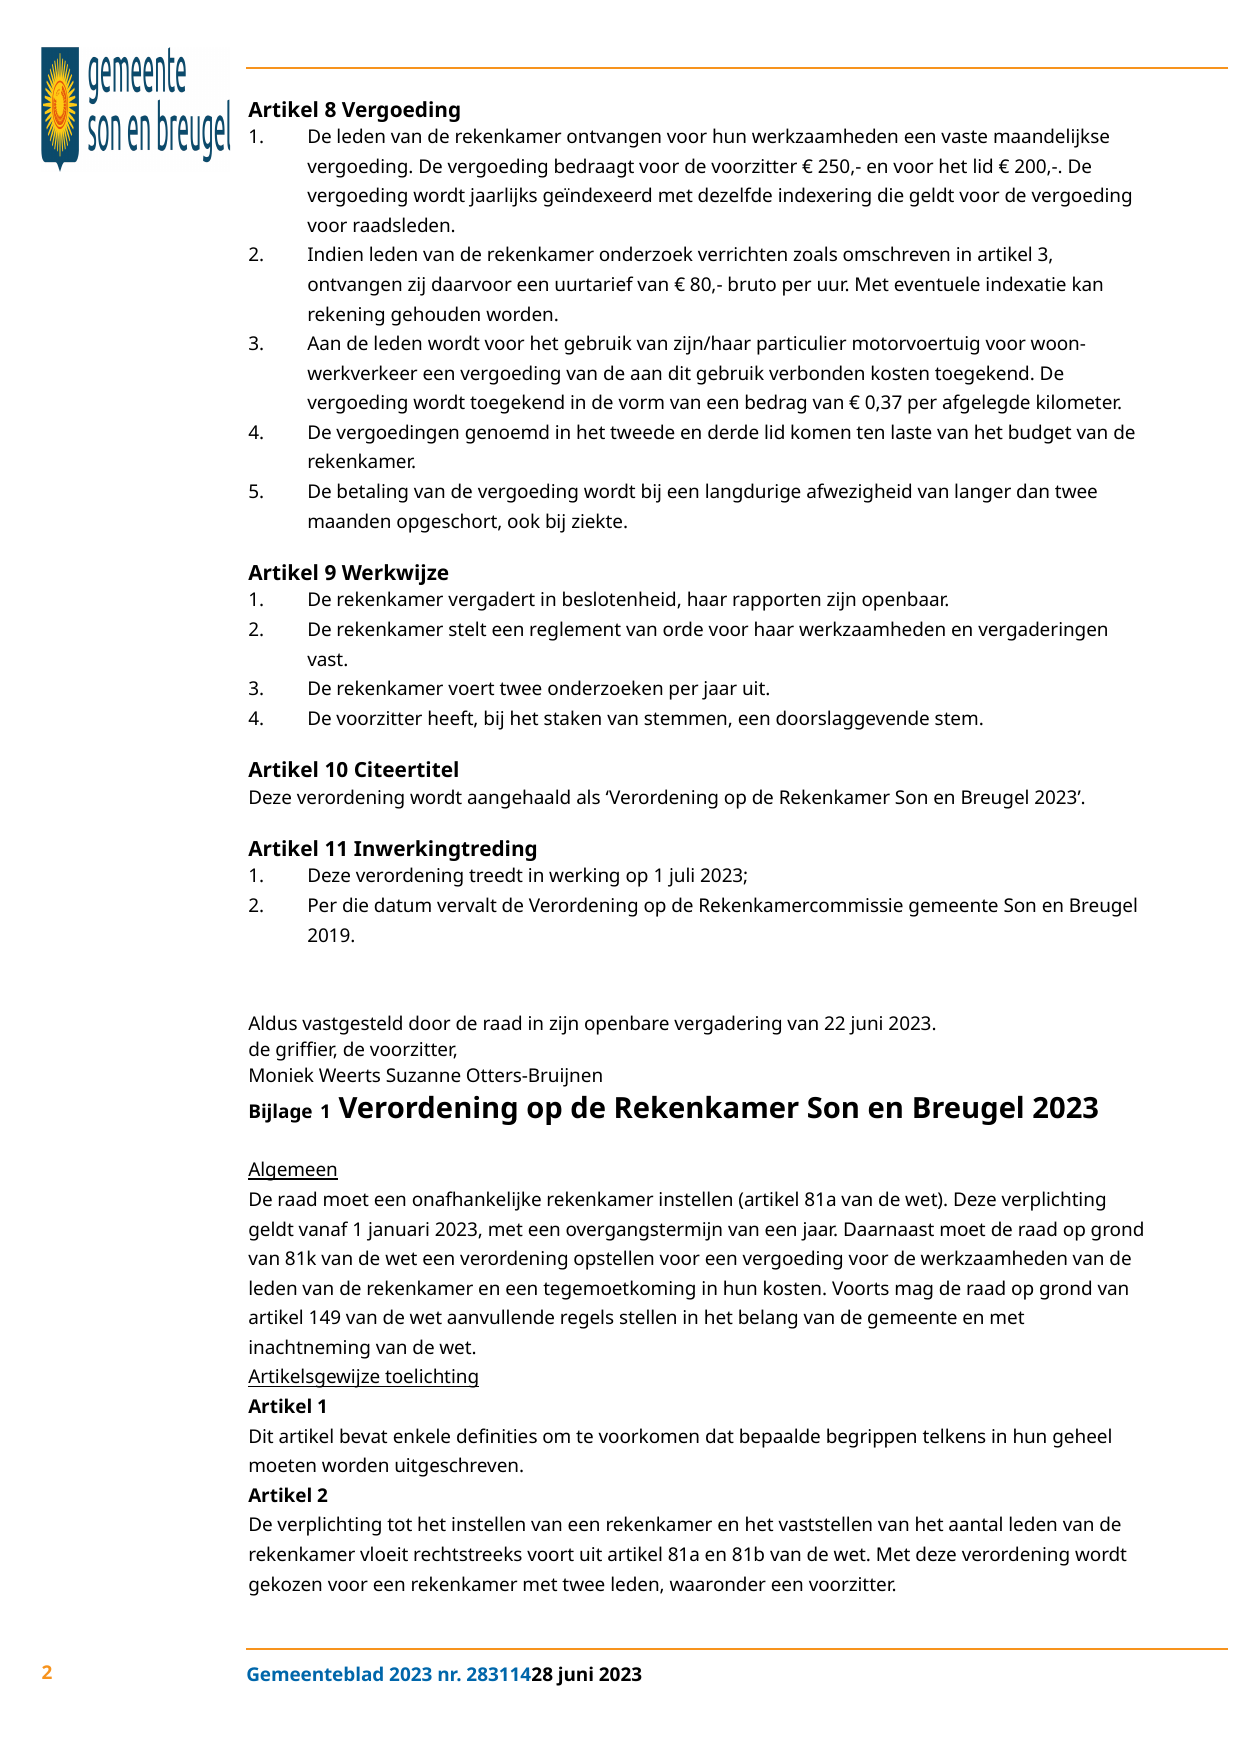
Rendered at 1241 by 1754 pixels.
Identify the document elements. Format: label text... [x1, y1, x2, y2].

list Deze verordening treedt in werking op 1 juli 2023; [248, 863, 1152, 888]
text Dit artikel bevat enkele definities om te voorkomen dat bepaalde begrippen telkens in hun geheel moeten worden uitgeschreven. [248, 1423, 1152, 1478]
text Aldus vastgesteld door de raad in zijn openbare vergadering van 22 juni 2023. [248, 1011, 1152, 1036]
list De rekenkamer vergadert in beslotenheid, haar rapporten zijn openbaar. [248, 587, 1152, 612]
list Aan de leden wordt voor het gebruik van zijn/haar particulier motorvoertuig voor woon-werkverkeer een vergoeding van de aan dit gebruik verbonden kosten toegekend. De vergoeding wordt toegekend in de vorm van een bedrag van € 0,37 per afgelegde kilometer. [248, 330, 1152, 415]
text Bijlage 1 Verordening op de Rekenkamer Son en Breugel 2023 [248, 1088, 1152, 1127]
text Artikel 11 Inwerkingtreding [248, 834, 1152, 863]
text Artikel 1 [248, 1393, 1152, 1419]
picture [41, 47, 231, 172]
list De voorzitter heeft, bij het staken van stemmen, een doorslaggevende stem. [248, 705, 1152, 731]
list De leden van de rekenkamer ontvangen voor hun werkzaamheden een vaste maandelijkse vergoeding. De vergoeding bedraagt voor de voorzitter € 250,- en voor het lid € 200,-. De vergoeding wordt jaarlijks geïndexeerd met dezelfde indexering die geldt voor de vergoeding voor raadsleden. [248, 123, 1152, 238]
text Artikel 2 [248, 1482, 1152, 1508]
list De rekenkamer voert twee onderzoeken per jaar uit. [248, 675, 1152, 701]
text Artikelsgewijze toelichting [248, 1364, 1152, 1389]
list Indien leden van de rekenkamer onderzoek verrichten zoals omschreven in artikel 3, ontvangen zij daarvoor een uurtarief van € 80,- bruto per uur. Met eventuele indexatie kan rekening gehouden worden. [248, 242, 1152, 326]
text Artikel 9 Werkwijze [248, 558, 1152, 587]
text Moniek Weerts Suzanne Otters-Bruijnen [248, 1062, 1152, 1088]
list De rekenkamer stelt een reglement van orde voor haar werkzaamheden en vergaderingen vast. [248, 616, 1152, 672]
list De vergoedingen genoemd in het tweede en derde lid komen ten laste van het budget van de rekenkamer. [248, 419, 1152, 474]
text De verplichting tot het instellen van een rekenkamer en het vaststellen van het aantal leden van de rekenkamer vloeit rechtstreeks voort uit artikel 81a en 81b van de wet. Met deze verordening wordt gekozen voor een rekenkamer met twee leden, waaronder een voorzitter. [248, 1512, 1152, 1597]
list De betaling van de vergoeding wordt bij een langdurige afwezigheid van langer dan twee maanden opgeschort, ook bij ziekte. [248, 478, 1152, 533]
text de griffier, de voorzitter, [248, 1036, 1152, 1062]
text Deze verordening wordt aangehaald als ‘Verordening op de Rekenkamer Son en Breugel 2023’. [248, 784, 1152, 809]
list Per die datum vervalt de Verordening op de Rekenkamercommissie gemeente Son en Breugel 2019. [248, 892, 1152, 948]
text De raad moet een onafhankelijke rekenkamer instellen (artikel 81a van de wet). Deze verplichting geldt vanaf 1 januari 2023, met een overgangstermijn van een jaar. Daarnaast moet de raad op grond van 81k van de wet een verordening opstellen voor een vergoeding voor de werkzaamheden van de leden van de rekenkamer en een tegemoetkoming in hun kosten. Voorts mag de raad op grond van artikel 149 van de wet aanvullende regels stellen in het belang van de gemeente en met inachtneming van de wet. [248, 1186, 1152, 1360]
text Artikel 8 Vergoeding [248, 95, 1152, 123]
text Algemeen [248, 1157, 1152, 1182]
text Artikel 10 Citeertitel [248, 755, 1152, 784]
